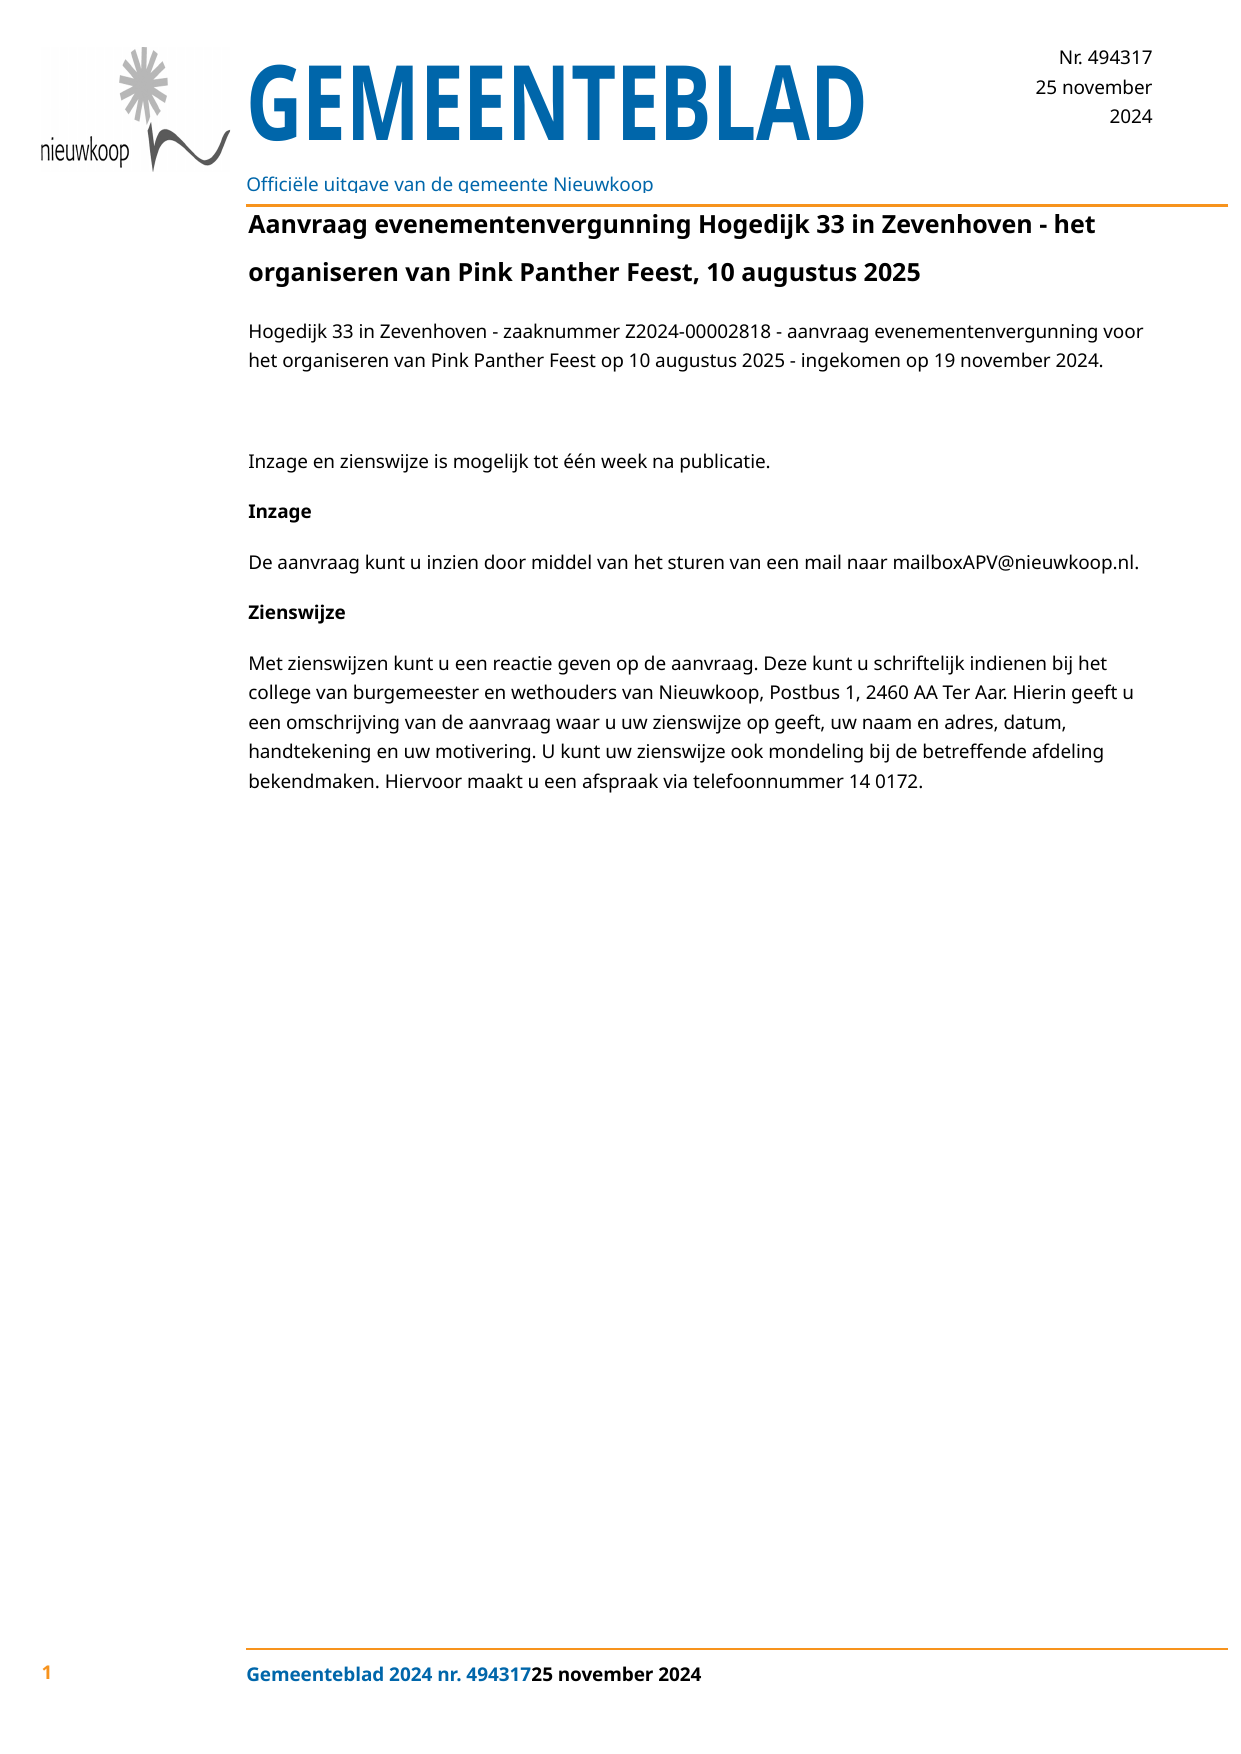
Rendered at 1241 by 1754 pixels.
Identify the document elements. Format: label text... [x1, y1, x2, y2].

text Aanvraag evenementenvergunning Hogedijk 33 in Zevenhoven - het organiseren van Pink Panther Feest, 10 augustus 2025 [248, 207, 1152, 288]
text De aanvraag kunt u inzien door middel van het sturen van een mail naar mailboxAPV@nieuwkoop.nl. [248, 549, 1152, 575]
text Inzage [248, 499, 1152, 524]
picture [41, 47, 231, 172]
text Hogedijk 33 in Zevenhoven - zaaknummer Z2024-00002818 - aanvraag evenementenvergunning voor het organiseren van Pink Panther Feest op 10 augustus 2025 - ingekomen op 19 november 2024. [248, 318, 1152, 373]
text Zienswijze [248, 599, 1152, 625]
text Inzage en zienswijze is mogelijk tot één week na publicatie. [248, 448, 1152, 474]
text Met zienswijzen kunt u een reactie geven op de aanvraag. Deze kunt u schriftelijk indienen bij het college van burgemeester en wethouders van Nieuwkoop, Postbus 1, 2460 AA Ter Aar. Hierin geeft u een omschrijving van de aanvraag waar u uw zienswijze op geeft, uw naam en adres, datum, handtekening en uw motivering. U kunt uw zienswijze ook mondeling bij de betreffende afdeling bekendmaken. Hiervoor maakt u een afspraak via telefoonnummer 14 0172. [248, 650, 1152, 794]
